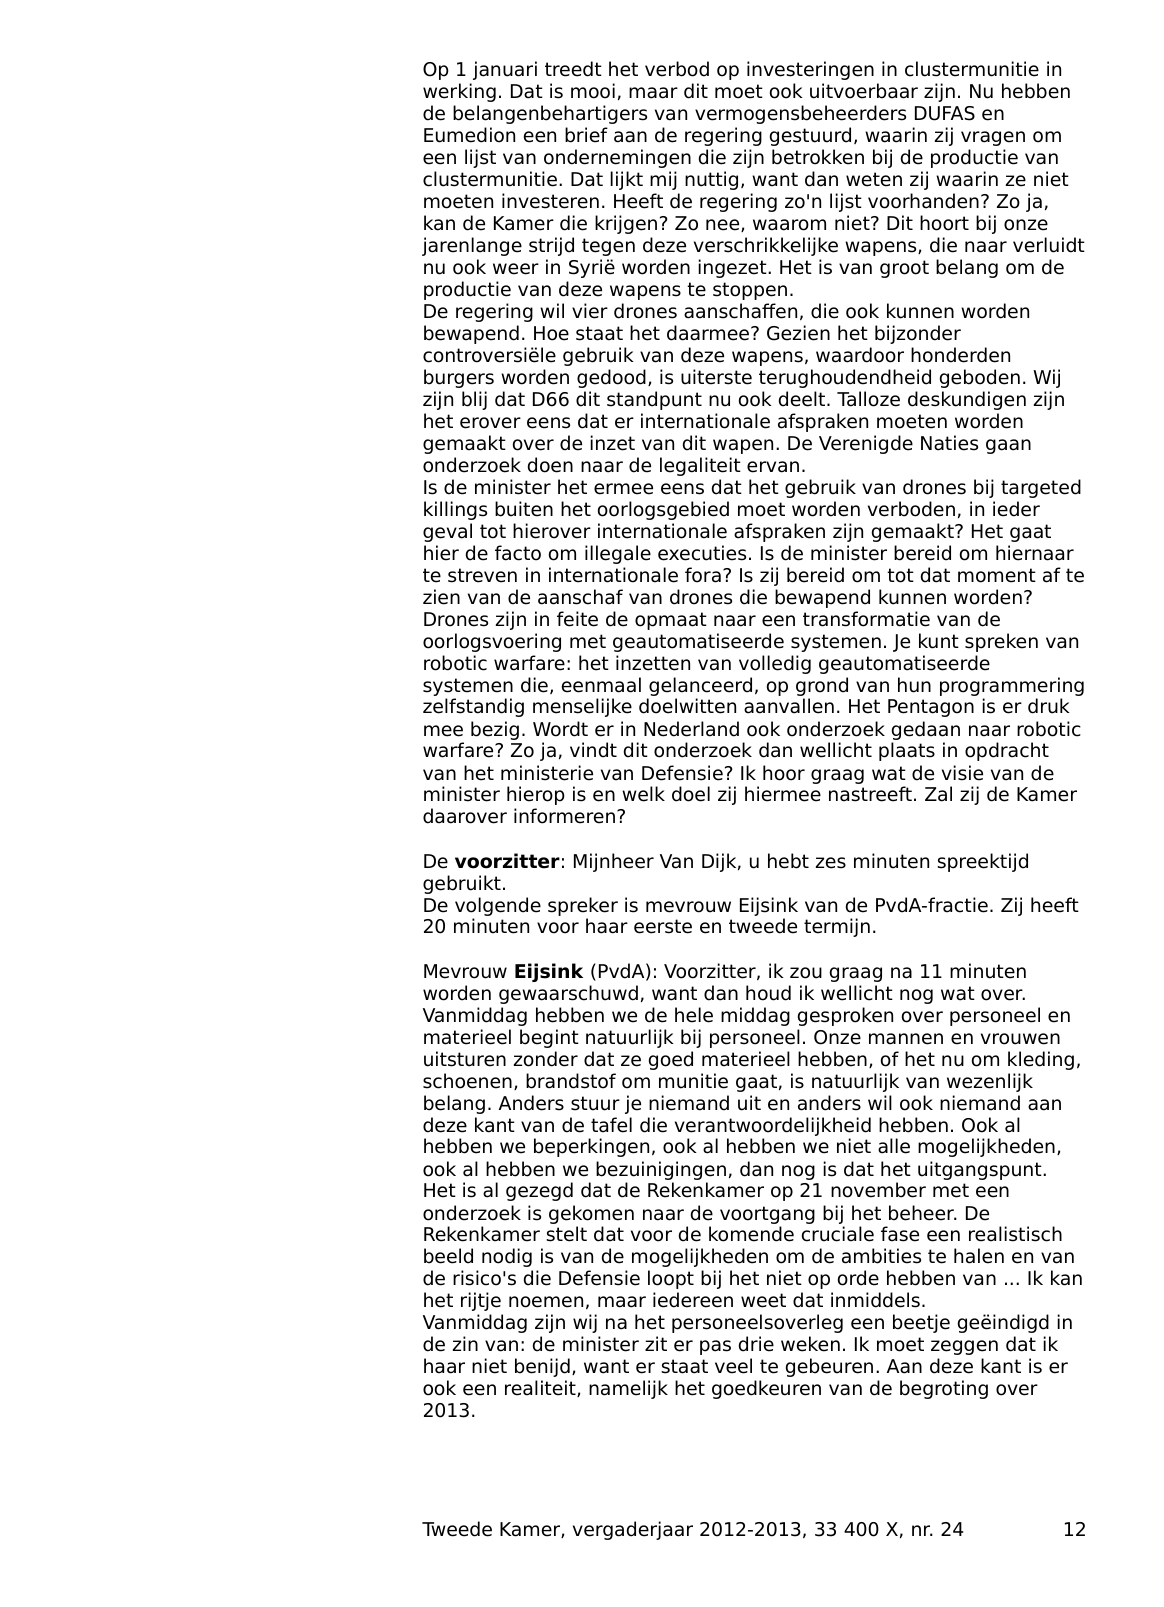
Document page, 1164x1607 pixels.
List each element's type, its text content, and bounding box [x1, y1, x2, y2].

text Mevrouw Eijsink (PvdA): Voorzitter, ik zou graag na 11 minuten worden gewaarschuwd, want dan houd ik wellicht nog wat over. [422, 961, 1087, 1004]
text Drones zijn in feite de opmaat naar een transformatie van de oorlogsvoering met geautomatiseerde systemen. Je kunt spreken van robotic warfare: het inzetten van volledig geautomatiseerde systemen die, eenmaal gelanceerd, op grond van hun programmering zelfstandig menselijke doelwitten aanvallen. Het Pentagon is er druk mee bezig. Wordt er in Nederland ook onderzoek gedaan naar robotic warfare? Zo ja, vindt dit onderzoek dan wellicht plaats in opdracht van het ministerie van Defensie? Ik hoor graag wat de visie van de minister hierop is en welk doel zij hiermee nastreeft. Zal zij de Kamer daarover informeren? [422, 608, 1087, 828]
text Vanmiddag zijn wij na het personeelsoverleg een beetje geëindigd in de zin van: de minister zit er pas drie weken. Ik moet zeggen dat ik haar niet benijd, want er staat veel te gebeuren. Aan deze kant is er ook een realiteit, namelijk het goedkeuren van de begroting over 2013. [422, 1312, 1087, 1422]
text Op 1 januari treedt het verbod op investeringen in clustermunitie in werking. Dat is mooi, maar dit moet ook uitvoerbaar zijn. Nu hebben de belangenbehartigers van vermogensbeheerders DUFAS en Eumedion een brief aan de regering gestuurd, waarin zij vragen om een lijst van ondernemingen die zijn betrokken bij de productie van clustermunitie. Dat lijkt mij nuttig, want dan weten zij waarin ze niet moeten investeren. Heeft de regering zo'n lijst voorhanden? Zo ja, kan de Kamer die krijgen? Zo nee, waarom niet? Dit hoort bij onze jarenlange strijd tegen deze verschrikkelijke wapens, die naar verluidt nu ook weer in Syrië worden ingezet. Het is van groot belang om de productie van deze wapens te stoppen. [422, 59, 1087, 301]
text Is de minister het ermee eens dat het gebruik van drones bij targeted killings buiten het oorlogsgebied moet worden verboden, in ieder geval tot hierover internationale afspraken zijn gemaakt? Het gaat hier de facto om illegale executies. Is de minister bereid om hiernaar te streven in internationale fora? Is zij bereid om tot dat moment af te zien van de aanschaf van drones die bewapend kunnen worden? [422, 477, 1087, 608]
text Het is al gezegd dat de Rekenkamer op 21 november met een onderzoek is gekomen naar de voortgang bij het beheer. De Rekenkamer stelt dat voor de komende cruciale fase een realistisch beeld nodig is van de mogelijkheden om de ambities te halen en van de risico's die Defensie loopt bij het niet op orde hebben van ... Ik kan het rijtje noemen, maar iedereen weet dat inmiddels. [422, 1180, 1087, 1312]
text De voorzitter: Mijnheer Van Dijk, u hebt zes minuten spreektijd gebruikt. [422, 851, 1087, 894]
text De regering wil vier drones aanschaffen, die ook kunnen worden bewapend. Hoe staat het daarmee? Gezien het bijzonder controversiële gebruik van deze wapens, waardoor honderden burgers worden gedood, is uiterste terughoudendheid geboden. Wij zijn blij dat D66 dit standpunt nu ook deelt. Talloze deskundigen zijn het erover eens dat er internationale afspraken moeten worden gemaakt over de inzet van dit wapen. De Verenigde Naties gaan onderzoek doen naar de legaliteit ervan. [422, 301, 1087, 477]
text Vanmiddag hebben we de hele middag gesproken over personeel en materieel begint natuurlijk bij personeel. Onze mannen en vrouwen uitsturen zonder dat ze goed materieel hebben, of het nu om kleding, schoenen, brandstof om munitie gaat, is natuurlijk van wezenlijk belang. Anders stuur je niemand uit en anders wil ook niemand aan deze kant van de tafel die verantwoordelijkheid hebben. Ook al hebben we beperkingen, ook al hebben we niet alle mogelijkheden, ook al hebben we bezuinigingen, dan nog is dat het uitgangspunt. [422, 1004, 1087, 1180]
text De volgende spreker is mevrouw Eijsink van de PvdA-fractie. Zij heeft 20 minuten voor haar eerste en tweede termijn. [422, 894, 1087, 938]
